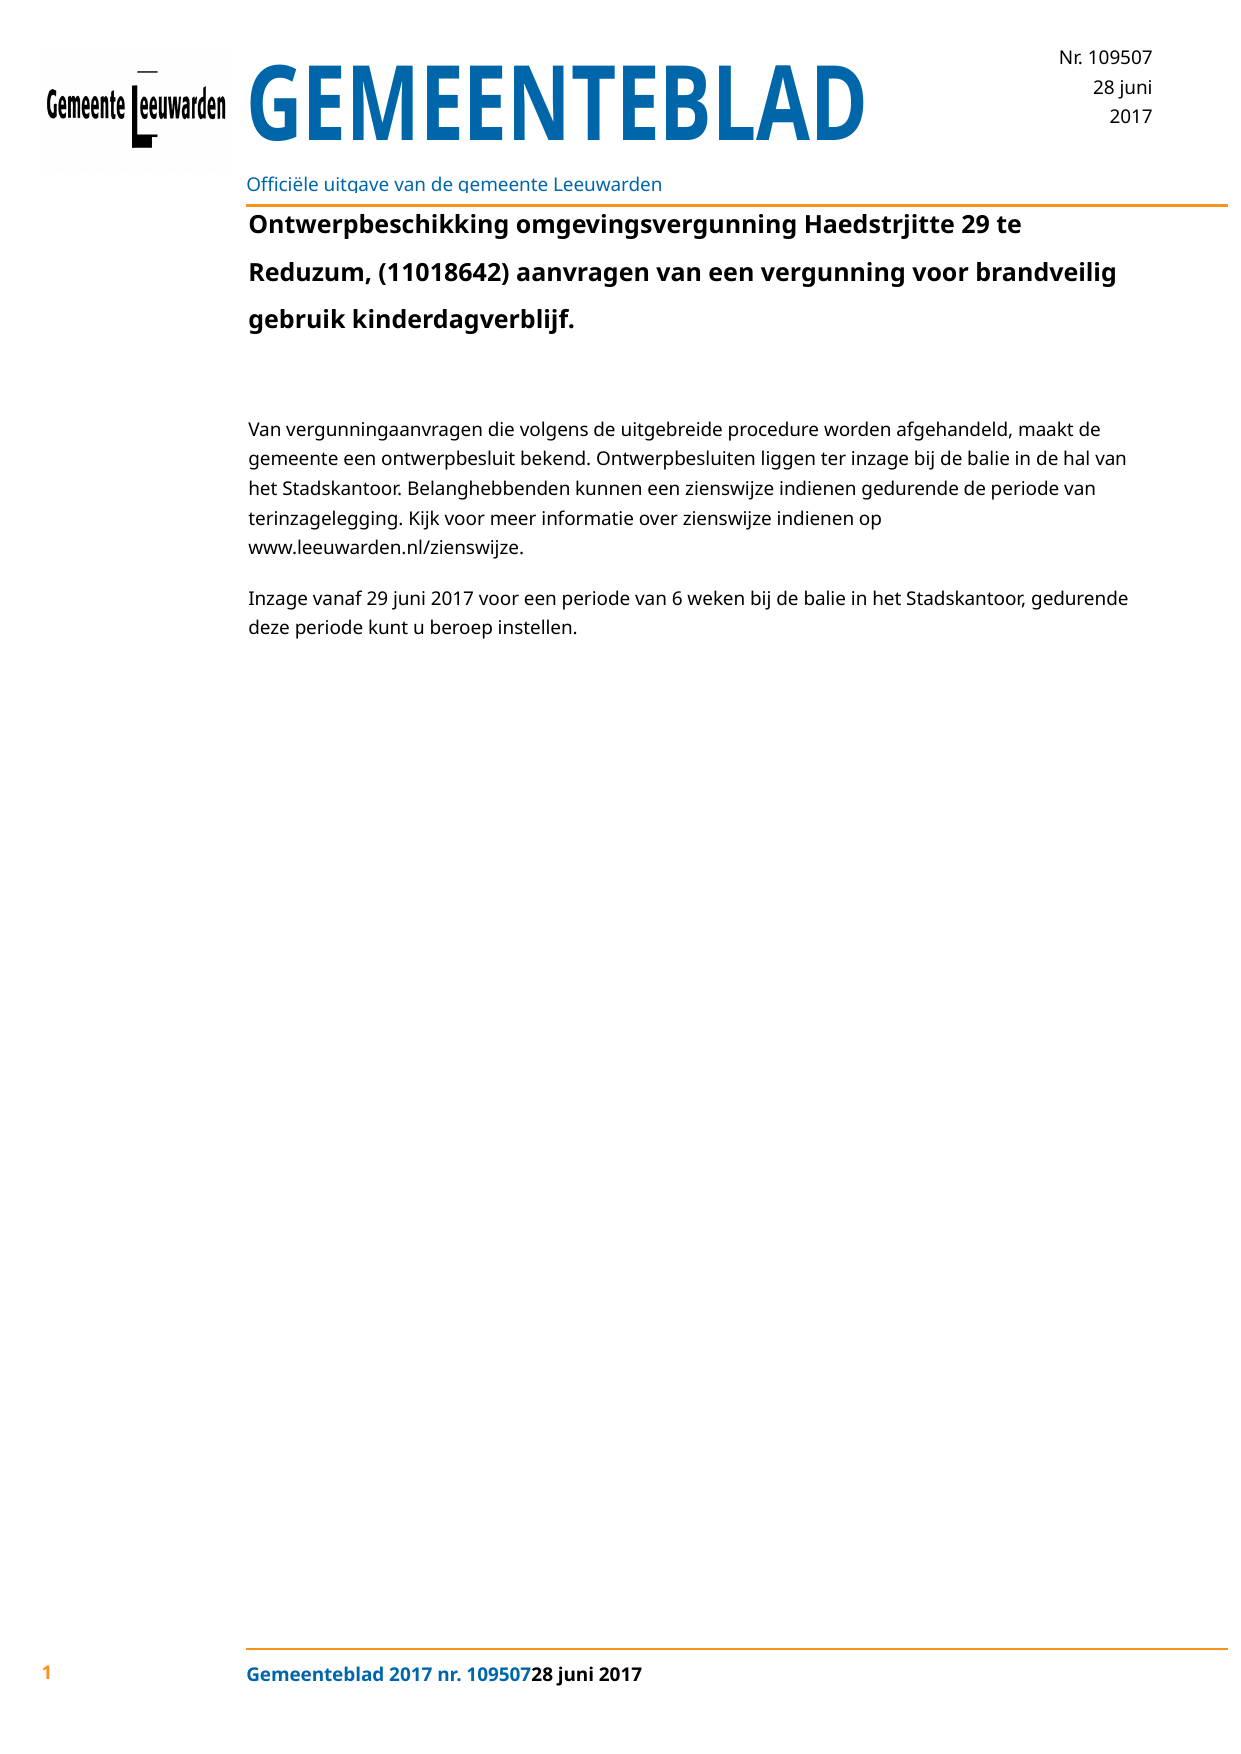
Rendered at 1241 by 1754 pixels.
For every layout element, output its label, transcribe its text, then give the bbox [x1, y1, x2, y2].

picture [41, 47, 231, 172]
text Inzage vanaf 29 juni 2017 voor een periode van 6 weken bij de balie in het Stadskantoor, gedurende deze periode kunt u beroep instellen. [248, 585, 1152, 640]
text Van vergunningaanvragen die volgens de uitgebreide procedure worden afgehandeld, maakt de gemeente een ontwerpbesluit bekend. Ontwerpbesluiten liggen ter inzage bij de balie in de hal van het Stadskantoor. Belanghebbenden kunnen een zienswijze indienen gedurende de periode van terinzagelegging. Kijk voor meer informatie over zienswijze indienen op www.leeuwarden.nl/zienswijze. [248, 416, 1152, 560]
text Ontwerpbeschikking omgevingsvergunning Haedstrjitte 29 te Reduzum, (11018642) aanvragen van een vergunning voor brandveilig gebruik kinderdagverblijf. [248, 207, 1152, 336]
